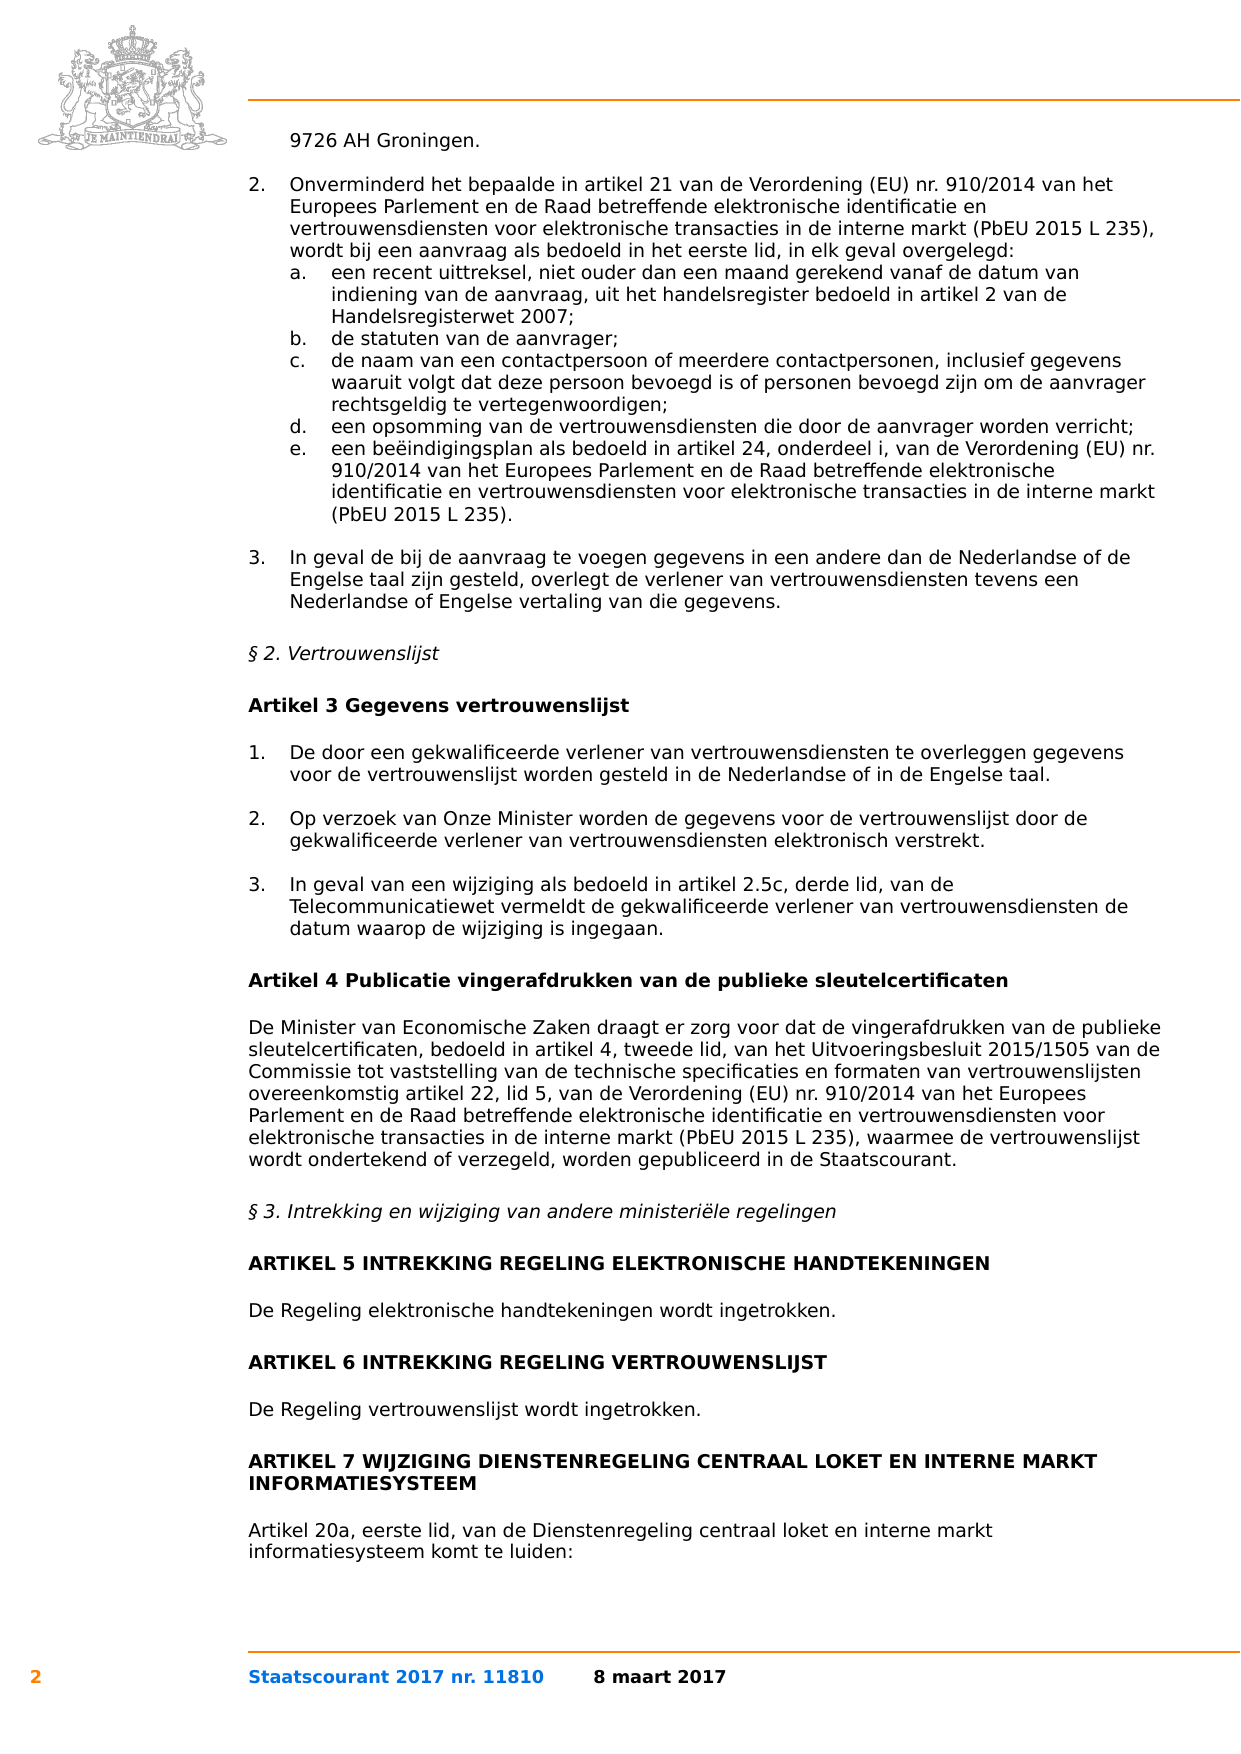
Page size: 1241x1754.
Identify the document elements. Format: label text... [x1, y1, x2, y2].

picture [38, 25, 227, 150]
text 2. Op verzoek van Onze Minister worden de gegevens voor de vertrouwenslijst door de gekwalificeerde verlener van vertrouwensdiensten elektronisch verstrekt. [248, 808, 1163, 852]
text d. een opsomming van de vertrouwensdiensten die door de aanvrager worden verricht; [289, 416, 1163, 437]
text De Regeling elektronische handtekeningen wordt ingetrokken. [248, 1299, 1163, 1322]
text a. een recent uittreksel, niet ouder dan een maand gerekend vanaf de datum van indiening van de aanvraag, uit het handelsregister bedoeld in artikel 2 van de Handelsregisterwet 2007; [289, 262, 1163, 328]
text c. de naam van een contactpersoon of meerdere contactpersonen, inclusief gegevens waaruit volgt dat deze persoon bevoegd is of personen bevoegd zijn om de aanvrager rechtsgeldig te vertegenwoordigen; [289, 349, 1163, 416]
text e. een beëindigingsplan als bedoeld in artikel 24, onderdeel i, van de Verordening (EU) nr. 910/2014 van het Europees Parlement en de Raad betreffende elektronische identificatie en vertrouwensdiensten voor elektronische transacties in de interne markt (PbEU 2015 L 235). [289, 437, 1163, 525]
text 9726 AH Groningen. [289, 130, 1163, 152]
subtitle § 2. Vertrouwenslijst [248, 643, 1163, 665]
subtitle § 3. Intrekking en wijziging van andere ministeriële regelingen [248, 1201, 1163, 1223]
subtitle ARTIKEL 5 INTREKKING REGELING ELEKTRONISCHE HANDTEKENINGEN [248, 1253, 1163, 1274]
text 3. In geval de bij de aanvraag te voegen gegevens in een andere dan de Nederlandse of de Engelse taal zijn gesteld, overlegt de verlener van vertrouwensdiensten tevens een Nederlandse of Engelse vertaling van die gegevens. [248, 547, 1163, 613]
text De Regeling vertrouwenslijst wordt ingetrokken. [248, 1398, 1163, 1421]
text 2. Onverminderd het bepaalde in artikel 21 van de Verordening (EU) nr. 910/2014 van het Europees Parlement en de Raad betreffende elektronische identificatie en vertrouwensdiensten voor elektronische transacties in de interne markt (PbEU 2015 L 235), wordt bij een aanvraag als bedoeld in het eerste lid, in elk geval overgelegd: [248, 174, 1163, 262]
text Artikel 20a, eerste lid, van de Dienstenregeling centraal loket en interne markt informatiesysteem komt te luiden: [248, 1519, 1163, 1563]
subtitle Artikel 3 Gegevens vertrouwenslijst [248, 695, 1163, 717]
text 1. De door een gekwalificeerde verlener van vertrouwensdiensten te overleggen gegevens voor de vertrouwenslijst worden gesteld in de Nederlandse of in de Engelse taal. [248, 742, 1163, 786]
subtitle Artikel 4 Publicatie vingerafdrukken van de publieke sleutelcertificaten [248, 970, 1163, 992]
subtitle ARTIKEL 7 WIJZIGING DIENSTENREGELING CENTRAAL LOKET EN INTERNE MARKT INFORMATIESYSTEEM [248, 1451, 1163, 1494]
text b. de statuten van de aanvrager; [289, 328, 1163, 349]
text 3. In geval van een wijziging als bedoeld in artikel 2.5c, derde lid, van de Telecommunicatiewet vermeldt de gekwalificeerde verlener van vertrouwensdiensten de datum waarop de wijziging is ingegaan. [248, 874, 1163, 940]
subtitle ARTIKEL 6 INTREKKING REGELING VERTROUWENSLIJST [248, 1352, 1163, 1373]
text De Minister van Economische Zaken draagt er zorg voor dat de vingerafdrukken van de publieke sleutelcertificaten, bedoeld in artikel 4, tweede lid, van het Uitvoeringsbesluit 2015/1505 van de Commissie tot vaststelling van de technische specificaties en formaten van vertrouwenslijsten overeenkomstig artikel 22, lid 5, van de Verordening (EU) nr. 910/2014 van het Europees Parlement en de Raad betreffende elektronische identificatie en vertrouwensdiensten voor elektronische transacties in de interne markt (PbEU 2015 L 235), waarmee de vertrouwenslijst wordt ondertekend of verzegeld, worden gepubliceerd in de Staatscourant. [248, 1017, 1163, 1171]
